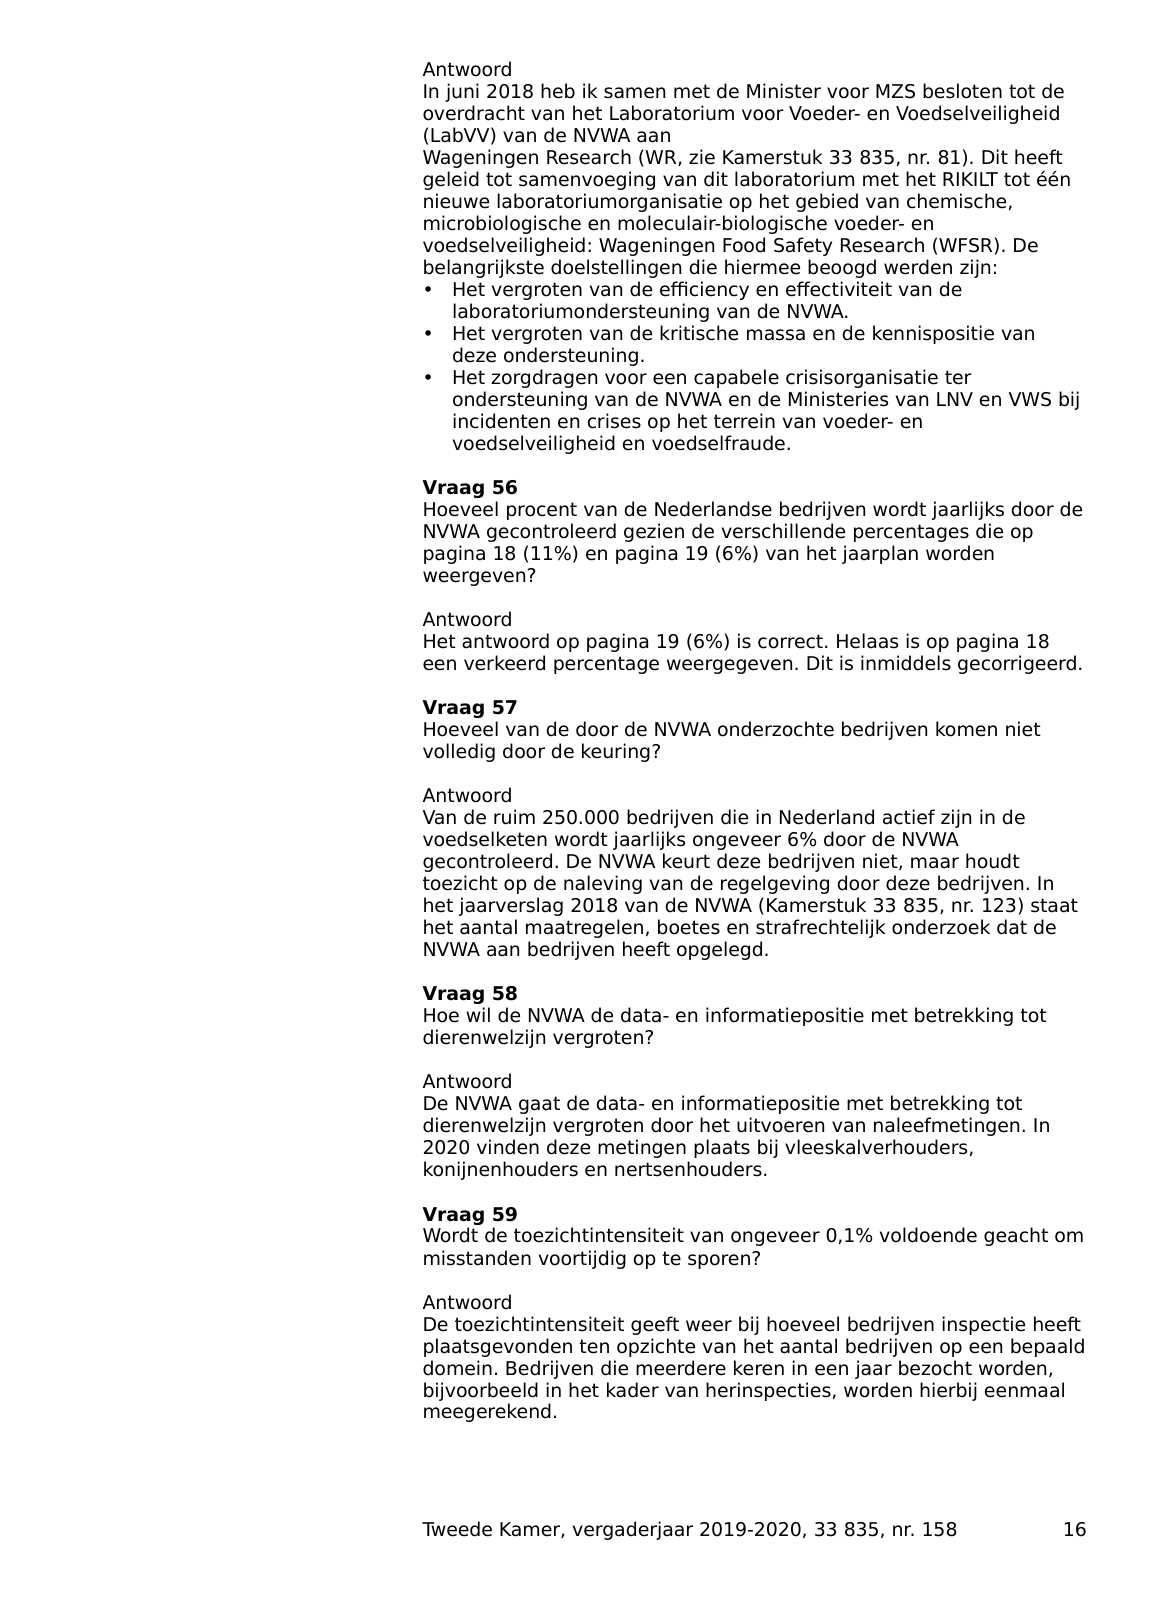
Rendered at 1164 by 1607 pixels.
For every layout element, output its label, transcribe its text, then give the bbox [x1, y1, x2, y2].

text • Het vergroten van de kritische massa en de kennispositie van deze ondersteuning. [422, 323, 1087, 367]
text Hoe wil de NVWA de data- en informatiepositie met betrekking tot dierenwelzijn vergroten? [422, 1005, 1087, 1049]
text Vraag 59 [422, 1203, 1087, 1225]
text Hoeveel procent van de Nederlandse bedrijven wordt jaarlijks door de NVWA gecontroleerd gezien de verschillende percentages die op pagina 18 (11%) en pagina 19 (6%) van het jaarplan worden weergeven? [422, 499, 1087, 587]
text Het antwoord op pagina 19 (6%) is correct. Helaas is op pagina 18 een verkeerd percentage weergegeven. Dit is inmiddels gecorrigeerd. [422, 631, 1087, 675]
text • Het zorgdragen voor een capabele crisisorganisatie ter ondersteuning van de NVWA en de Ministeries van LNV en VWS bij incidenten en crises op het terrein van voeder- en voedselveiligheid en voedselfraude. [422, 367, 1087, 455]
text Antwoord [422, 609, 1087, 631]
text Vraag 56 [422, 477, 1087, 499]
text • Het vergroten van de efficiency en effectiviteit van de laboratoriumondersteuning van de NVWA. [422, 279, 1087, 323]
text Wordt de toezichtintensiteit van ongeveer 0,1% voldoende geacht om misstanden voortijdig op te sporen? [422, 1225, 1087, 1269]
text In juni 2018 heb ik samen met de Minister voor MZS besloten tot de overdracht van het Laboratorium voor Voeder- en Voedselveiligheid (LabVV) van de NVWA aan [422, 81, 1087, 147]
text Antwoord [422, 59, 1087, 81]
text Antwoord [422, 785, 1087, 807]
text Vraag 57 [422, 697, 1087, 719]
text De NVWA gaat de data- en informatiepositie met betrekking tot dierenwelzijn vergroten door het uitvoeren van naleefmetingen. In 2020 vinden deze metingen plaats bij vleeskalverhouders, konijnenhouders en nertsenhouders. [422, 1093, 1087, 1181]
text Antwoord [422, 1292, 1087, 1313]
text De toezichtintensiteit geeft weer bij hoeveel bedrijven inspectie heeft plaatsgevonden ten opzichte van het aantal bedrijven op een bepaald domein. Bedrijven die meerdere keren in een jaar bezocht worden, bijvoorbeeld in het kader van herinspecties, worden hierbij eenmaal meegerekend. [422, 1313, 1087, 1423]
text Van de ruim 250.000 bedrijven die in Nederland actief zijn in de voedselketen wordt jaarlijks ongeveer 6% door de NVWA gecontroleerd. De NVWA keurt deze bedrijven niet, maar houdt toezicht op de naleving van de regelgeving door deze bedrijven. In het jaarverslag 2018 van de NVWA (Kamerstuk 33 835, nr. 123) staat het aantal maatregelen, boetes en strafrechtelijk onderzoek dat de NVWA aan bedrijven heeft opgelegd. [422, 807, 1087, 961]
text Hoeveel van de door de NVWA onderzochte bedrijven komen niet volledig door de keuring? [422, 719, 1087, 763]
text Vraag 58 [422, 983, 1087, 1005]
text Wageningen Research (WR, zie Kamerstuk 33 835, nr. 81). Dit heeft geleid tot samenvoeging van dit laboratorium met het RIKILT tot één nieuwe laboratoriumorganisatie op het gebied van chemische, microbiologische en moleculair-biologische voeder- en voedselveiligheid: Wageningen Food Safety Research (WFSR). De belangrijkste doelstellingen die hiermee beoogd werden zijn: [422, 147, 1087, 279]
text Antwoord [422, 1071, 1087, 1093]
